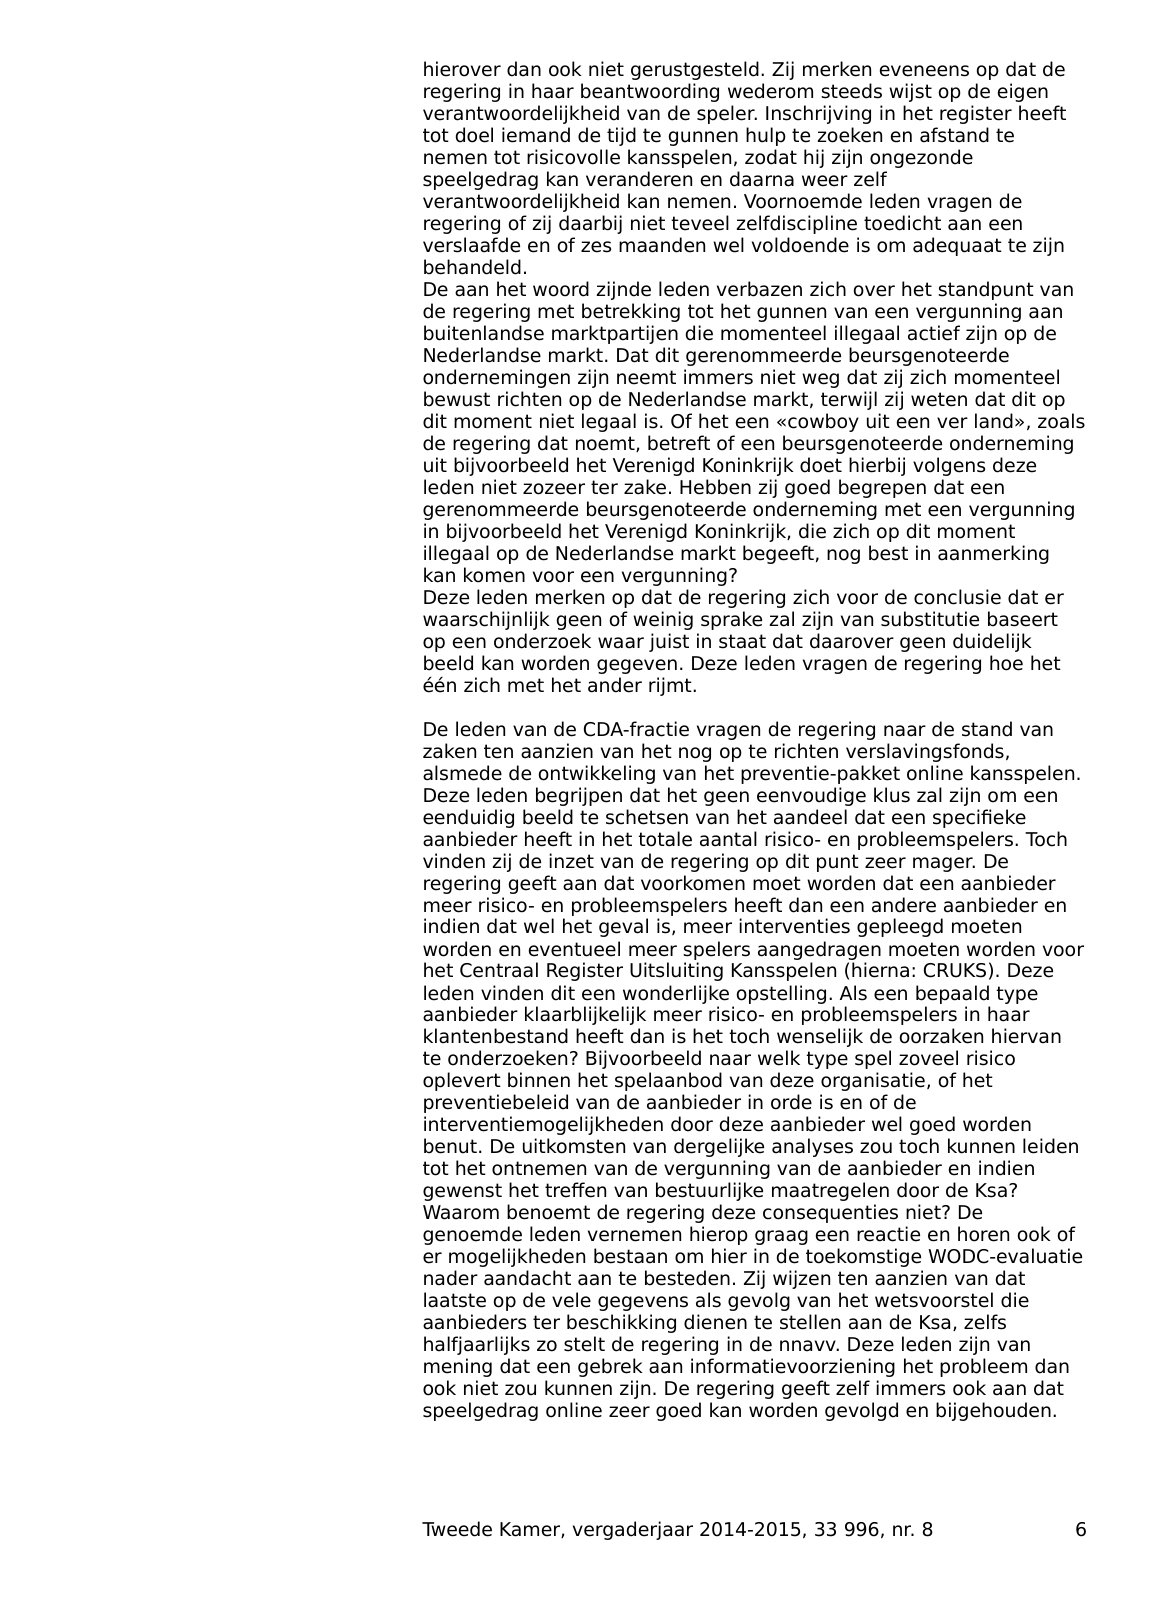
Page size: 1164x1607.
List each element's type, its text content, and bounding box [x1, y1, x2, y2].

text De aan het woord zijnde leden verbazen zich over het standpunt van de regering met betrekking tot het gunnen van een vergunning aan buitenlandse marktpartijen die momenteel illegaal actief zijn op de Nederlandse markt. Dat dit gerenommeerde beursgenoteerde ondernemingen zijn neemt immers niet weg dat zij zich momenteel bewust richten op de Nederlandse markt, terwijl zij weten dat dit op dit moment niet legaal is. Of het een «cowboy uit een ver land», zoals de regering dat noemt, betreft of een beursgenoteerde onderneming uit bijvoorbeeld het Verenigd Koninkrijk doet hierbij volgens deze leden niet zozeer ter zake. Hebben zij goed begrepen dat een gerenommeerde beursgenoteerde onderneming met een vergunning in bijvoorbeeld het Verenigd Koninkrijk, die zich op dit moment illegaal op de Nederlandse markt begeeft, nog best in aanmerking kan komen voor een vergunning? [422, 279, 1087, 587]
text De leden van de CDA-fractie vragen de regering naar de stand van zaken ten aanzien van het nog op te richten verslavingsfonds, alsmede de ontwikkeling van het preventie-pakket online kansspelen. Deze leden begrijpen dat het geen eenvoudige klus zal zijn om een eenduidig beeld te schetsen van het aandeel dat een specifieke aanbieder heeft in het totale aantal risico- en probleemspelers. Toch vinden zij de inzet van de regering op dit punt zeer mager. De regering geeft aan dat voorkomen moet worden dat een aanbieder meer risico- en probleemspelers heeft dan een andere aanbieder en indien dat wel het geval is, meer interventies gepleegd moeten worden en eventueel meer spelers aangedragen moeten worden voor het Centraal Register Uitsluiting Kansspelen (hierna: CRUKS). Deze leden vinden dit een wonderlijke opstelling. Als een bepaald type aanbieder klaarblijkelijk meer risico- en probleemspelers in haar klantenbestand heeft dan is het toch wenselijk de oorzaken hiervan te onderzoeken? Bijvoorbeeld naar welk type spel zoveel risico oplevert binnen het spelaanbod van deze organisatie, of het preventiebeleid van de aanbieder in orde is en of de interventiemogelijkheden door deze aanbieder wel goed worden benut. De uitkomsten van dergelijke analyses zou toch kunnen leiden tot het ontnemen van de vergunning van de aanbieder en indien gewenst het treffen van bestuurlijke maatregelen door de Ksa? Waarom benoemt de regering deze consequenties niet? De genoemde leden vernemen hierop graag een reactie en horen ook of er mogelijkheden bestaan om hier in de toekomstige WODC-evaluatie nader aandacht aan te besteden. Zij wijzen ten aanzien van dat laatste op de vele gegevens als gevolg van het wetsvoorstel die aanbieders ter beschikking dienen te stellen aan de Ksa, zelfs halfjaarlijks zo stelt de regering in de nnavv. Deze leden zijn van mening dat een gebrek aan informatievoorziening het probleem dan ook niet zou kunnen zijn. De regering geeft zelf immers ook aan dat speelgedrag online zeer goed kan worden gevolgd en bijgehouden. [422, 719, 1087, 1422]
text Deze leden merken op dat de regering zich voor de conclusie dat er waarschijnlijk geen of weinig sprake zal zijn van substitutie baseert op een onderzoek waar juist in staat dat daarover geen duidelijk beeld kan worden gegeven. Deze leden vragen de regering hoe het één zich met het ander rijmt. [422, 587, 1087, 696]
text hierover dan ook niet gerustgesteld. Zij merken eveneens op dat de regering in haar beantwoording wederom steeds wijst op de eigen verantwoordelijkheid van de speler. Inschrijving in het register heeft tot doel iemand de tijd te gunnen hulp te zoeken en afstand te nemen tot risicovolle kansspelen, zodat hij zijn ongezonde speelgedrag kan veranderen en daarna weer zelf verantwoordelijkheid kan nemen. Voornoemde leden vragen de regering of zij daarbij niet teveel zelfdiscipline toedicht aan een verslaafde en of zes maanden wel voldoende is om adequaat te zijn behandeld. [422, 59, 1087, 279]
